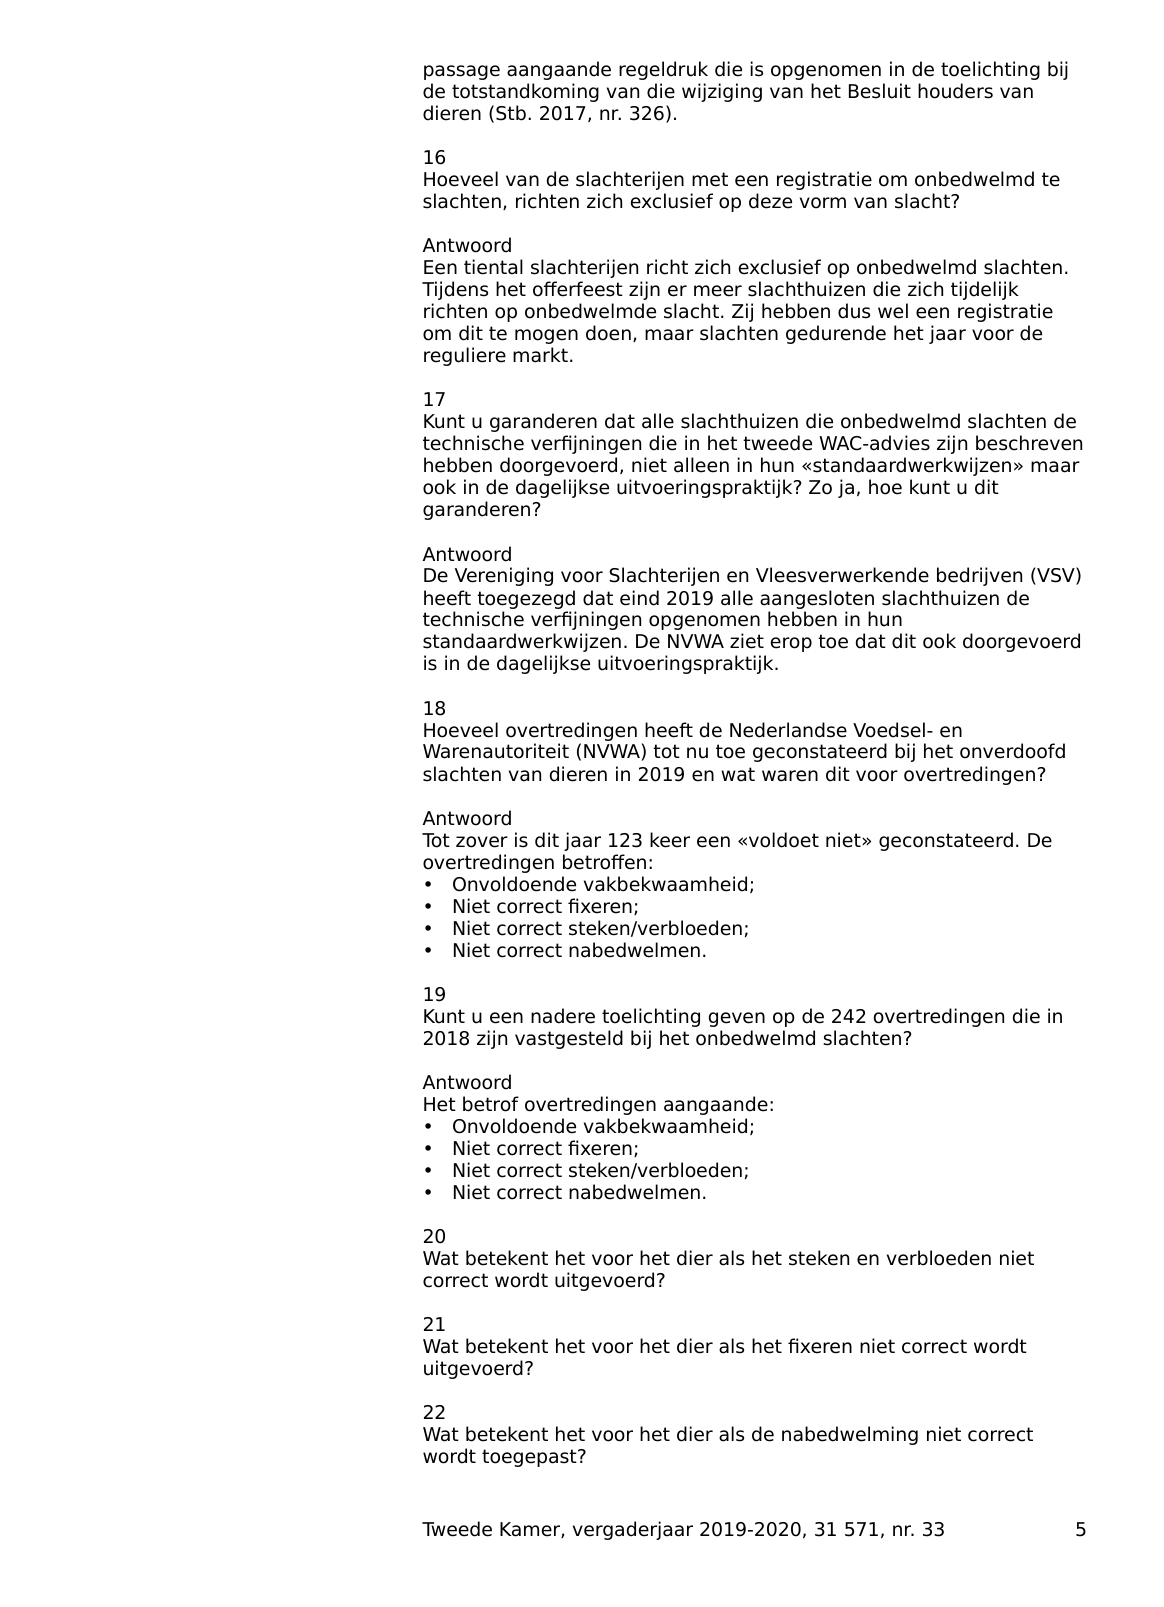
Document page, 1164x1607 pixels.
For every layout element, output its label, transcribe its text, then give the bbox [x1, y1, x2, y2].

text Het betrof overtredingen aangaande: [422, 1094, 1087, 1116]
text 17 [422, 389, 1087, 411]
text Wat betekent het voor het dier als het steken en verbloeden niet correct wordt uitgevoerd? [422, 1248, 1087, 1292]
text 20 [422, 1226, 1087, 1248]
text Antwoord [422, 543, 1087, 565]
text Een tiental slachterijen richt zich exclusief op onbedwelmd slachten. Tijdens het offerfeest zijn er meer slachthuizen die zich tijdelijk richten op onbedwelmde slacht. Zij hebben dus wel een registratie om dit te mogen doen, maar slachten gedurende het jaar voor de reguliere markt. [422, 257, 1087, 367]
text Antwoord [422, 1072, 1087, 1094]
text • Niet correct nabedwelmen. [422, 1182, 1087, 1204]
text Antwoord [422, 808, 1087, 829]
text • Niet correct steken/verbloeden; [422, 917, 1087, 939]
text Tot zover is dit jaar 123 keer een «voldoet niet» geconstateerd. De overtredingen betroffen: [422, 829, 1087, 873]
text • Niet correct steken/verbloeden; [422, 1160, 1087, 1182]
text • Niet correct nabedwelmen. [422, 939, 1087, 961]
text De Vereniging voor Slachterijen en Vleesverwerkende bedrijven (VSV) heeft toegezegd dat eind 2019 alle aangesloten slachthuizen de technische verfijningen opgenomen hebben in hun standaardwerkwijzen. De NVWA ziet erop toe dat dit ook doorgevoerd is in de dagelijkse uitvoeringspraktijk. [422, 565, 1087, 675]
text Antwoord [422, 235, 1087, 257]
text Kunt u garanderen dat alle slachthuizen die onbedwelmd slachten de technische verfijningen die in het tweede WAC-advies zijn beschreven hebben doorgevoerd, niet alleen in hun «standaardwerkwijzen» maar ook in de dagelijkse uitvoeringspraktijk? Zo ja, hoe kunt u dit garanderen? [422, 411, 1087, 521]
text • Onvoldoende vakbekwaamheid; [422, 873, 1087, 896]
text 19 [422, 984, 1087, 1006]
text passage aangaande regeldruk die is opgenomen in de toelichting bij de totstandkoming van die wijziging van het Besluit houders van dieren (Stb. 2017, nr. 326). [422, 59, 1087, 125]
text 18 [422, 697, 1087, 719]
text • Niet correct fixeren; [422, 1138, 1087, 1160]
text • Onvoldoende vakbekwaamheid; [422, 1116, 1087, 1138]
text Hoeveel van de slachterijen met een registratie om onbedwelmd te slachten, richten zich exclusief op deze vorm van slacht? [422, 169, 1087, 213]
text Hoeveel overtredingen heeft de Nederlandse Voedsel- en Warenautoriteit (NVWA) tot nu toe geconstateerd bij het onverdoofd slachten van dieren in 2019 en wat waren dit voor overtredingen? [422, 719, 1087, 785]
text Wat betekent het voor het dier als het fixeren niet correct wordt uitgevoerd? [422, 1336, 1087, 1380]
text 21 [422, 1314, 1087, 1336]
text Kunt u een nadere toelichting geven op de 242 overtredingen die in 2018 zijn vastgesteld bij het onbedwelmd slachten? [422, 1006, 1087, 1049]
text 22 [422, 1402, 1087, 1424]
text 16 [422, 147, 1087, 169]
text • Niet correct fixeren; [422, 896, 1087, 917]
text Wat betekent het voor het dier als de nabedwelming niet correct wordt toegepast? [422, 1424, 1087, 1468]
